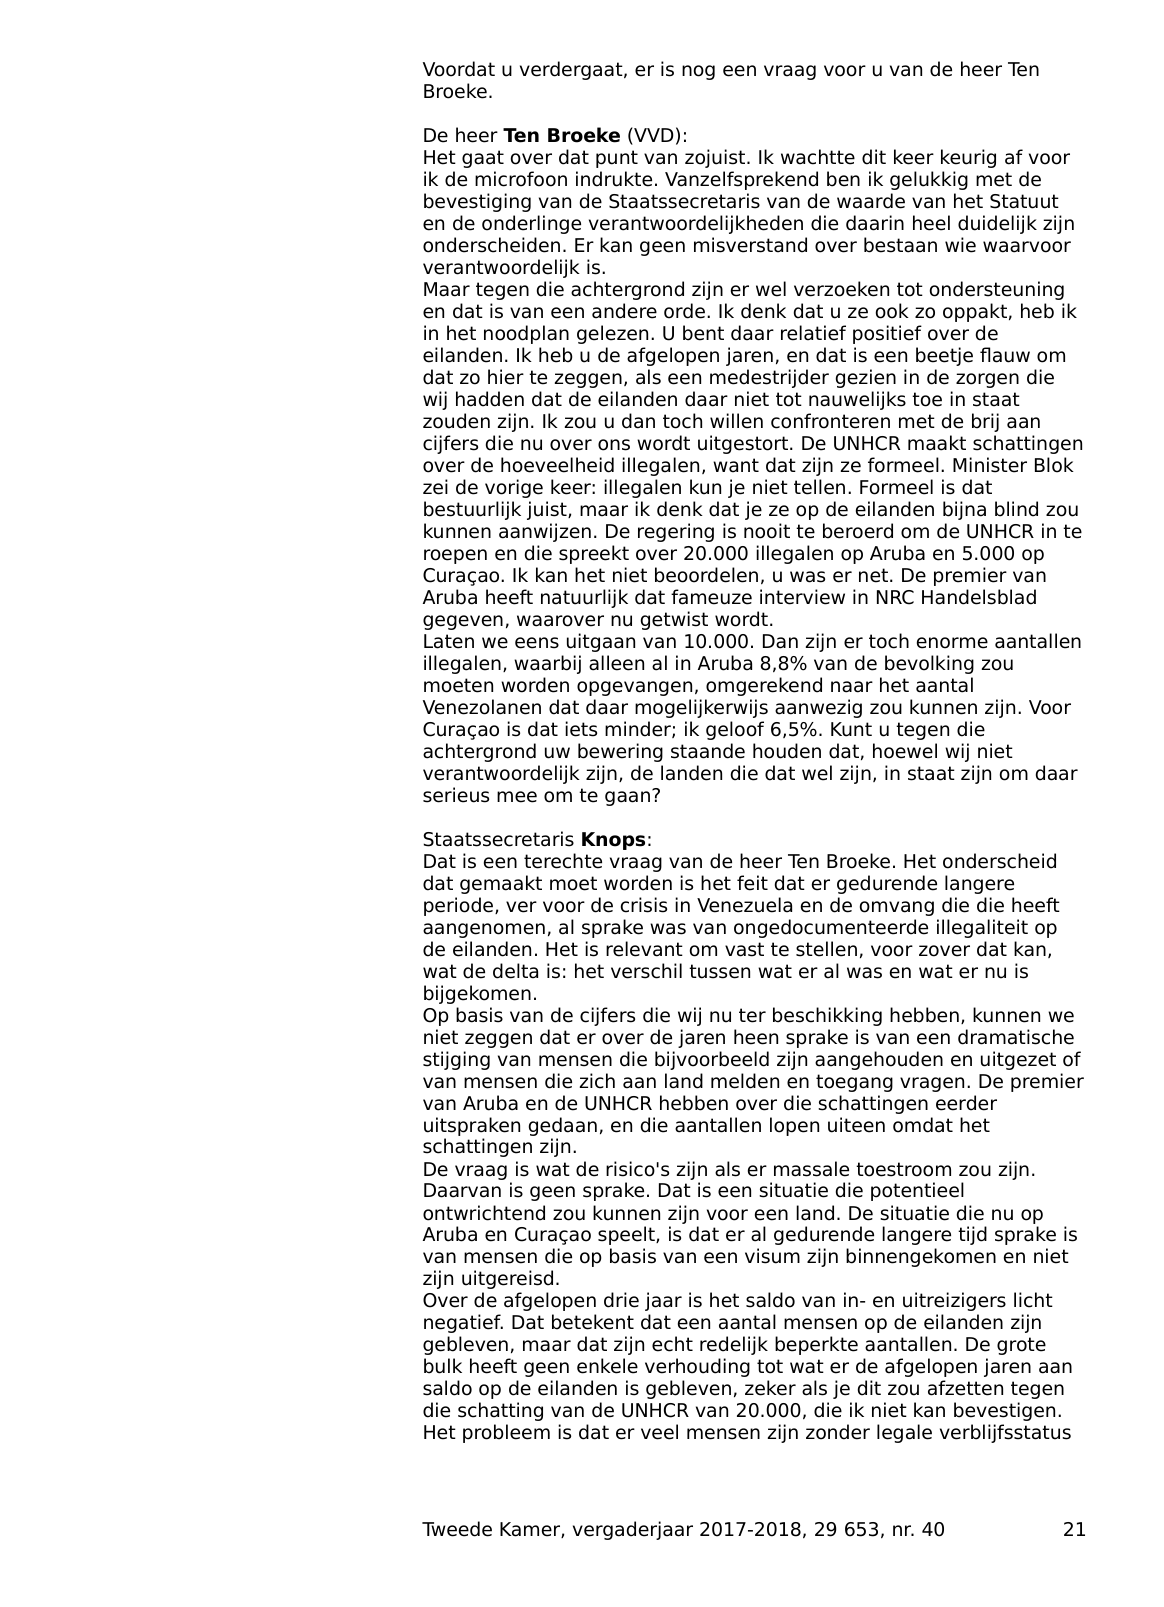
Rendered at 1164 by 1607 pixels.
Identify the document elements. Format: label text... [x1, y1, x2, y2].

text Over de afgelopen drie jaar is het saldo van in- en uitreizigers licht negatief. Dat betekent dat een aantal mensen op de eilanden zijn gebleven, maar dat zijn echt redelijk beperkte aantallen. De grote bulk heeft geen enkele verhouding tot wat er de afgelopen jaren aan saldo op de eilanden is gebleven, zeker als je dit zou afzetten tegen die schatting van de UNHCR van 20.000, die ik niet kan bevestigen. Het probleem is dat er veel mensen zijn zonder legale verblijfsstatus [422, 1290, 1087, 1444]
text Het gaat over dat punt van zojuist. Ik wachtte dit keer keurig af voor ik de microfoon indrukte. Vanzelfsprekend ben ik gelukkig met de bevestiging van de Staatssecretaris van de waarde van het Statuut en de onderlinge verantwoordelijkheden die daarin heel duidelijk zijn onderscheiden. Er kan geen misverstand over bestaan wie waarvoor verantwoordelijk is. [422, 147, 1087, 279]
text Voordat u verdergaat, er is nog een vraag voor u van de heer Ten Broeke. [422, 59, 1087, 103]
text Maar tegen die achtergrond zijn er wel verzoeken tot ondersteuning en dat is van een andere orde. Ik denk dat u ze ook zo oppakt, heb ik in het noodplan gelezen. U bent daar relatief positief over de eilanden. Ik heb u de afgelopen jaren, en dat is een beetje flauw om dat zo hier te zeggen, als een medestrijder gezien in de zorgen die wij hadden dat de eilanden daar niet tot nauwelijks toe in staat zouden zijn. Ik zou u dan toch willen confronteren met de brij aan cijfers die nu over ons wordt uitgestort. De UNHCR maakt schattingen over de hoeveelheid illegalen, want dat zijn ze formeel. Minister Blok zei de vorige keer: illegalen kun je niet tellen. Formeel is dat bestuurlijk juist, maar ik denk dat je ze op de eilanden bijna blind zou kunnen aanwijzen. De regering is nooit te beroerd om de UNHCR in te roepen en die spreekt over 20.000 illegalen op Aruba en 5.000 op Curaçao. Ik kan het niet beoordelen, u was er net. De premier van Aruba heeft natuurlijk dat fameuze interview in NRC Handelsblad gegeven, waarover nu getwist wordt. [422, 279, 1087, 631]
text Staatssecretaris Knops: [422, 829, 1087, 851]
text Dat is een terechte vraag van de heer Ten Broeke. Het onderscheid dat gemaakt moet worden is het feit dat er gedurende langere periode, ver voor de crisis in Venezuela en de omvang die die heeft aangenomen, al sprake was van ongedocumenteerde illegaliteit op de eilanden. Het is relevant om vast te stellen, voor zover dat kan, wat de delta is: het verschil tussen wat er al was en wat er nu is bijgekomen. [422, 851, 1087, 1004]
text Laten we eens uitgaan van 10.000. Dan zijn er toch enorme aantallen illegalen, waarbij alleen al in Aruba 8,8% van de bevolking zou moeten worden opgevangen, omgerekend naar het aantal Venezolanen dat daar mogelijkerwijs aanwezig zou kunnen zijn. Voor Curaçao is dat iets minder; ik geloof 6,5%. Kunt u tegen die achtergrond uw bewering staande houden dat, hoewel wij niet verantwoordelijk zijn, de landen die dat wel zijn, in staat zijn om daar serieus mee om te gaan? [422, 631, 1087, 807]
text Op basis van de cijfers die wij nu ter beschikking hebben, kunnen we niet zeggen dat er over de jaren heen sprake is van een dramatische stijging van mensen die bijvoorbeeld zijn aangehouden en uitgezet of van mensen die zich aan land melden en toegang vragen. De premier van Aruba en de UNHCR hebben over die schattingen eerder uitspraken gedaan, en die aantallen lopen uiteen omdat het schattingen zijn. [422, 1004, 1087, 1158]
text De vraag is wat de risico's zijn als er massale toestroom zou zijn. Daarvan is geen sprake. Dat is een situatie die potentieel ontwrichtend zou kunnen zijn voor een land. De situatie die nu op Aruba en Curaçao speelt, is dat er al gedurende langere tijd sprake is van mensen die op basis van een visum zijn binnengekomen en niet zijn uitgereisd. [422, 1158, 1087, 1290]
text De heer Ten Broeke (VVD): [422, 125, 1087, 147]
